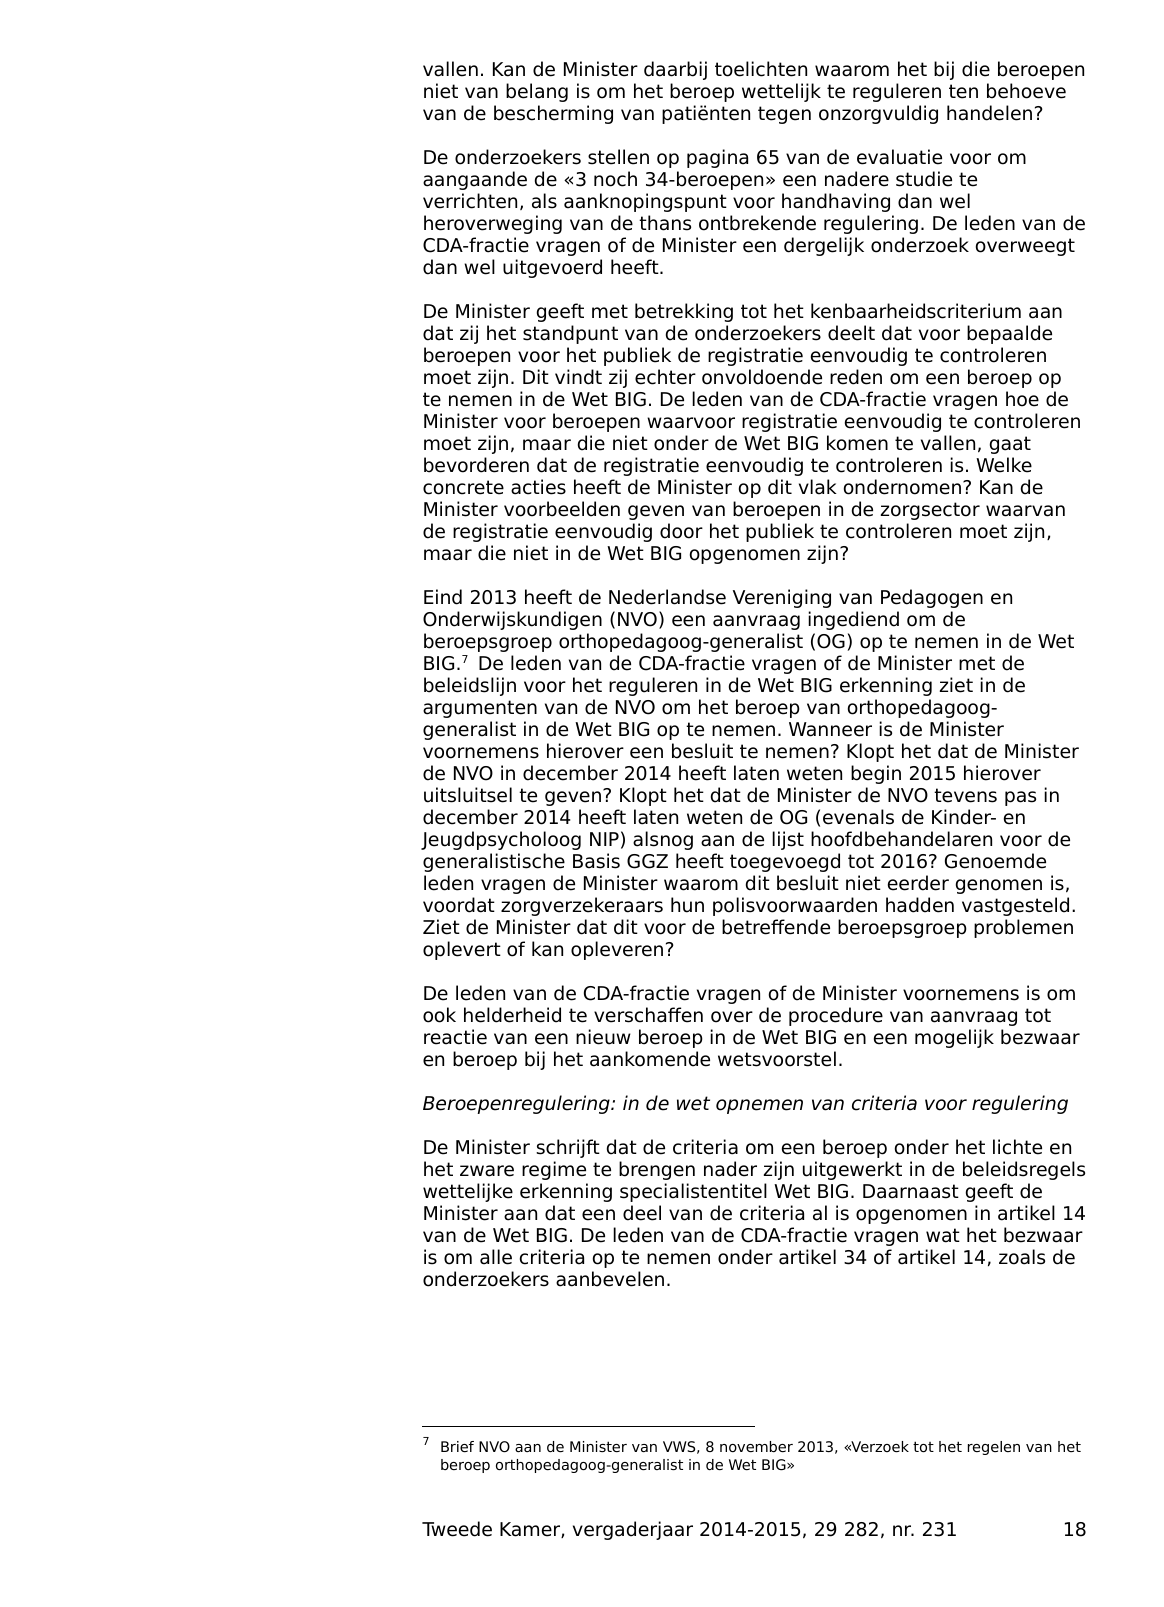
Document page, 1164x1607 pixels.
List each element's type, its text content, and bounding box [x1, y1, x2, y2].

text De onderzoekers stellen op pagina 65 van de evaluatie voor om aangaande de «3 noch 34-beroepen» een nadere studie te verrichten, als aanknopingspunt voor handhaving dan wel heroverweging van de thans ontbrekende regulering. De leden van de CDA-fractie vragen of de Minister een dergelijk onderzoek overweegt dan wel uitgevoerd heeft. [422, 147, 1087, 279]
text Eind 2013 heeft de Nederlandse Vereniging van Pedagogen en Onderwijskundigen (NVO) een aanvraag ingediend om de beroepsgroep orthopedagoog-generalist (OG) op te nemen in de Wet BIG. De leden van de CDA-fractie vragen of de Minister met de beleidslijn voor het reguleren in de Wet BIG erkenning ziet in de argumenten van de NVO om het beroep van orthopedagoog-generalist in de Wet BIG op te nemen. Wanneer is de Minister voornemens hierover een besluit te nemen? Klopt het dat de Minister de NVO in december 2014 heeft laten weten begin 2015 hierover uitsluitsel te geven? Klopt het dat de Minister de NVO tevens pas in december 2014 heeft laten weten de OG (evenals de Kinder- en Jeugdpsycholoog NIP) alsnog aan de lijst hoofdbehandelaren voor de generalistische Basis GGZ heeft toegevoegd tot 2016? Genoemde leden vragen de Minister waarom dit besluit niet eerder genomen is, voordat zorgverzekeraars hun polisvoorwaarden hadden vastgesteld. Ziet de Minister dat dit voor de betreffende beroepsgroep problemen oplevert of kan opleveren? [422, 587, 1087, 961]
text De leden van de CDA-fractie vragen of de Minister voornemens is om ook helderheid te verschaffen over de procedure van aanvraag tot reactie van een nieuw beroep in de Wet BIG en een mogelijk bezwaar en beroep bij het aankomende wetsvoorstel. [422, 983, 1087, 1071]
text vallen. Kan de Minister daarbij toelichten waarom het bij die beroepen niet van belang is om het beroep wettelijk te reguleren ten behoeve van de bescherming van patiënten tegen onzorgvuldig handelen? [422, 59, 1087, 125]
text Brief NVO aan de Minister van VWS, 8 november 2013, «Verzoek tot het regelen van het beroep orthopedagoog-generalist in de Wet BIG» [422, 1435, 1087, 1474]
text De Minister schrijft dat de criteria om een beroep onder het lichte en het zware regime te brengen nader zijn uitgewerkt in de beleidsregels wettelijke erkenning specialistentitel Wet BIG. Daarnaast geeft de Minister aan dat een deel van de criteria al is opgenomen in artikel 14 van de Wet BIG. De leden van de CDA-fractie vragen wat het bezwaar is om alle criteria op te nemen onder artikel 34 of artikel 14, zoals de onderzoekers aanbevelen. [422, 1137, 1087, 1291]
subtitle Beroepenregulering: in de wet opnemen van criteria voor regulering [422, 1093, 1087, 1115]
text De Minister geeft met betrekking tot het kenbaarheidscriterium aan dat zij het standpunt van de onderzoekers deelt dat voor bepaalde beroepen voor het publiek de registratie eenvoudig te controleren moet zijn. Dit vindt zij echter onvoldoende reden om een beroep op te nemen in de Wet BIG. De leden van de CDA-fractie vragen hoe de Minister voor beroepen waarvoor registratie eenvoudig te controleren moet zijn, maar die niet onder de Wet BIG komen te vallen, gaat bevorderen dat de registratie eenvoudig te controleren is. Welke concrete acties heeft de Minister op dit vlak ondernomen? Kan de Minister voorbeelden geven van beroepen in de zorgsector waarvan de registratie eenvoudig door het publiek te controleren moet zijn, maar die niet in de Wet BIG opgenomen zijn? [422, 301, 1087, 565]
